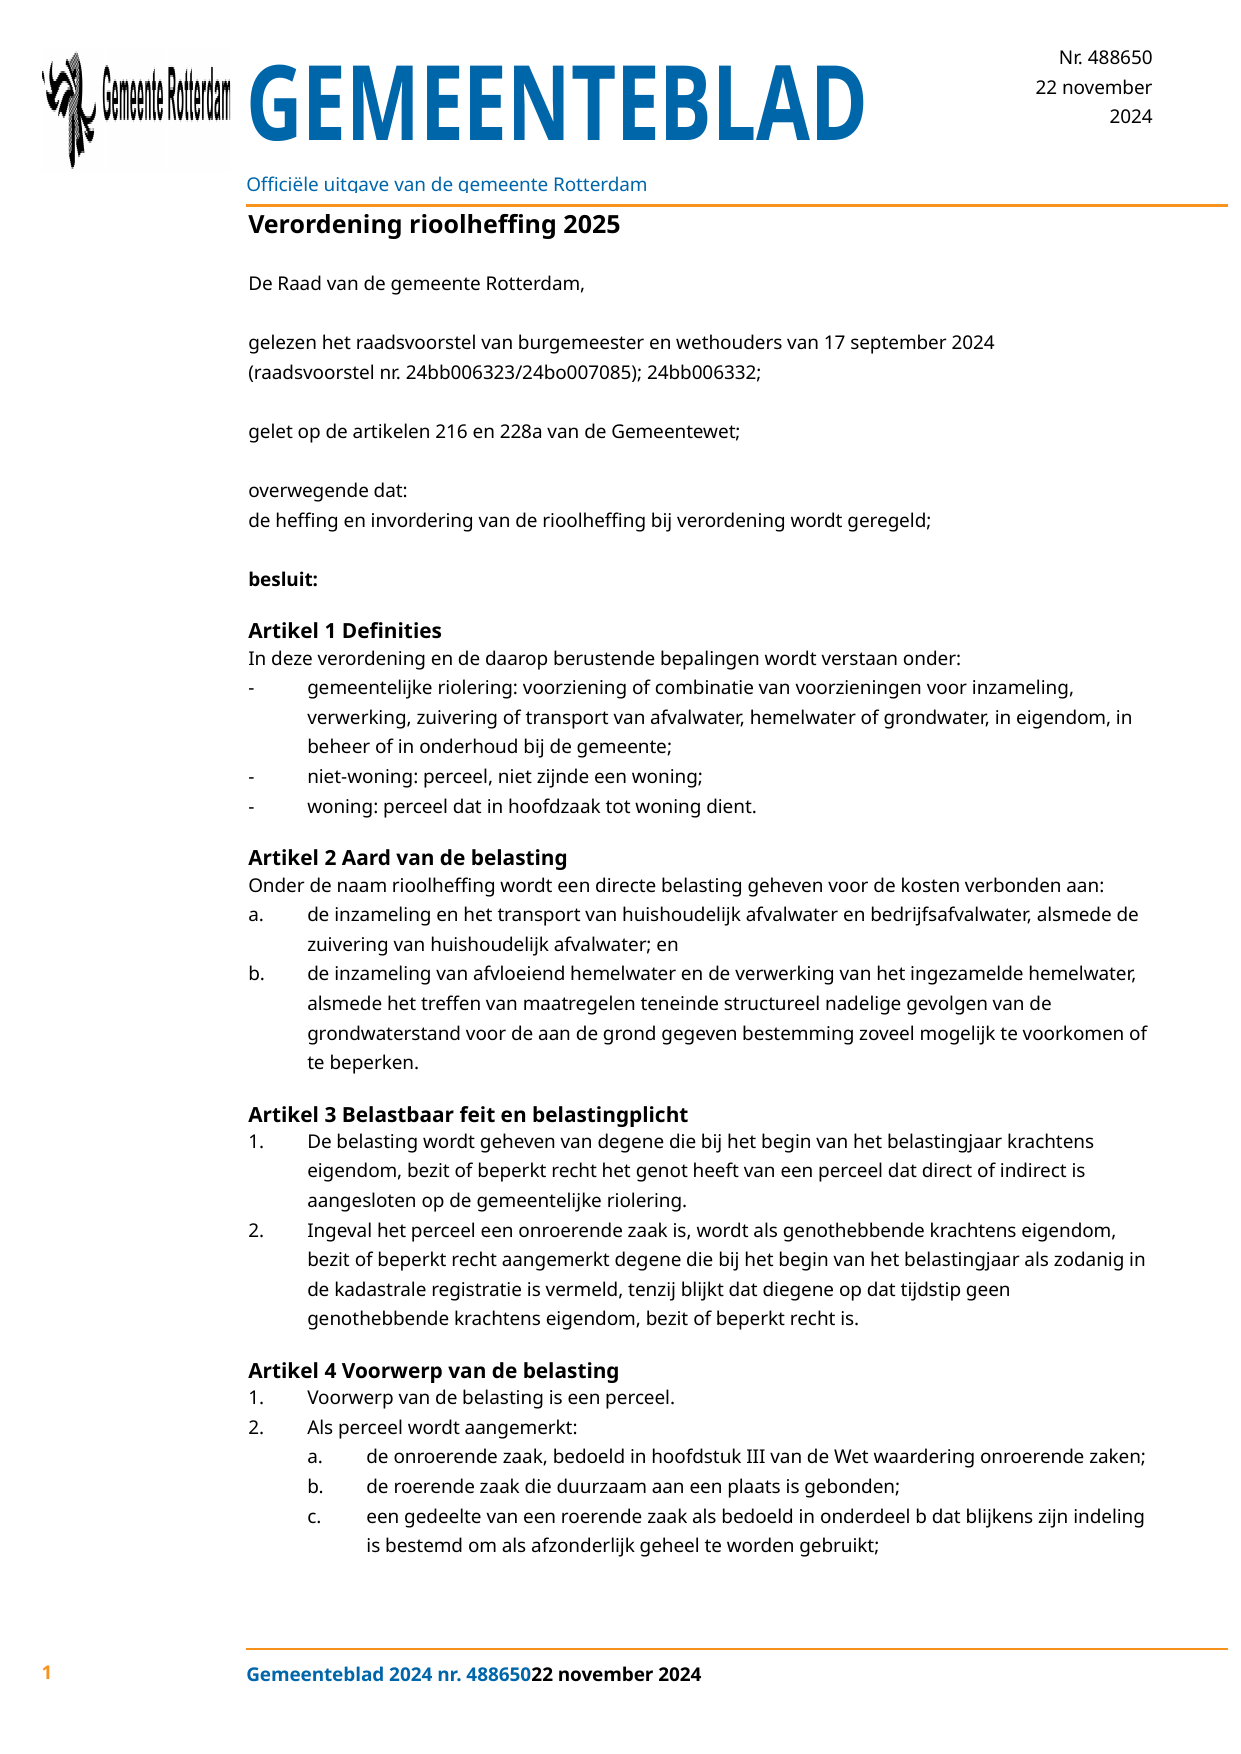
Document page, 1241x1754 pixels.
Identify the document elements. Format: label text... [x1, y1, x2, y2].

list de inzameling van afvloeiend hemelwater en de verwerking van het ingezamelde hemelwater, alsmede het treffen van maatregelen teneinde structureel nadelige gevolgen van de grondwaterstand voor de aan de grond gegeven bestemming zoveel mogelijk te voorkomen of te beperken. [248, 961, 1152, 1075]
list een gedeelte van een roerende zaak als bedoeld in onderdeel b dat blijkens zijn indeling is bestemd om als afzonderlijk geheel te worden gebruikt; [307, 1503, 1152, 1558]
list niet-woning: perceel, niet zijnde een woning; [248, 763, 1152, 789]
text Artikel 4 Voorwerp van de belasting [248, 1356, 1152, 1384]
list de onroerende zaak, bedoeld in hoofdstuk III van de Wet waardering onroerende zaken; [307, 1444, 1152, 1469]
text (raadsvoorstel nr. 24bb006323/24bo007085); 24bb006332; [248, 359, 1152, 385]
list Als perceel wordt aangemerkt: [248, 1414, 1152, 1440]
text Artikel 3 Belastbaar feit en belastingplicht [248, 1100, 1152, 1128]
text De Raad van de gemeente Rotterdam, [248, 270, 1152, 296]
text gelet op de artikelen 216 en 228a van de Gemeentewet; [248, 418, 1152, 444]
list De belasting wordt geheven van degene die bij het begin van het belastingjaar krachtens eigendom, bezit of beperkt recht het genot heeft van een perceel dat direct of indirect is aangesloten op de gemeentelijke riolering. [248, 1128, 1152, 1213]
text Verordening rioolheffing 2025 [248, 207, 1152, 241]
text Onder de naam rioolheffing wordt een directe belasting geheven voor de kosten verbonden aan: [248, 872, 1152, 897]
list gemeentelijke riolering: voorziening of combinatie van voorzieningen voor inzameling, verwerking, zuivering of transport van afvalwater, hemelwater of grondwater, in eigendom, in beheer of in onderhoud bij de gemeente; [248, 674, 1152, 759]
list Voorwerp van de belasting is een perceel. [248, 1384, 1152, 1410]
text besluit: [248, 566, 1152, 592]
list woning: perceel dat in hoofdzaak tot woning dient. [248, 793, 1152, 819]
picture [41, 47, 231, 172]
text gelezen het raadsvoorstel van burgemeester en wethouders van 17 september 2024 [248, 329, 1152, 355]
text Artikel 1 Definities [248, 617, 1152, 645]
text Artikel 2 Aard van de belasting [248, 843, 1152, 872]
list de roerende zaak die duurzaam aan een plaats is gebonden; [307, 1473, 1152, 1499]
list Ingeval het perceel een onroerende zaak is, wordt als genothebbende krachtens eigendom, bezit of beperkt recht aangemerkt degene die bij het begin van het belastingjaar als zodanig in de kadastrale registratie is vermeld, tenzij blijkt dat diegene op dat tijdstip geen genothebbende krachtens eigendom, bezit of beperkt recht is. [248, 1217, 1152, 1331]
text In deze verordening en de daarop berustende bepalingen wordt verstaan onder: [248, 645, 1152, 671]
text overwegende dat: [248, 477, 1152, 503]
list de inzameling en het transport van huishoudelijk afvalwater en bedrijfsafvalwater, alsmede de zuivering van huishoudelijk afvalwater; en [248, 901, 1152, 957]
text de heffing en invordering van de rioolheffing bij verordening wordt geregeld; [248, 507, 1152, 533]
